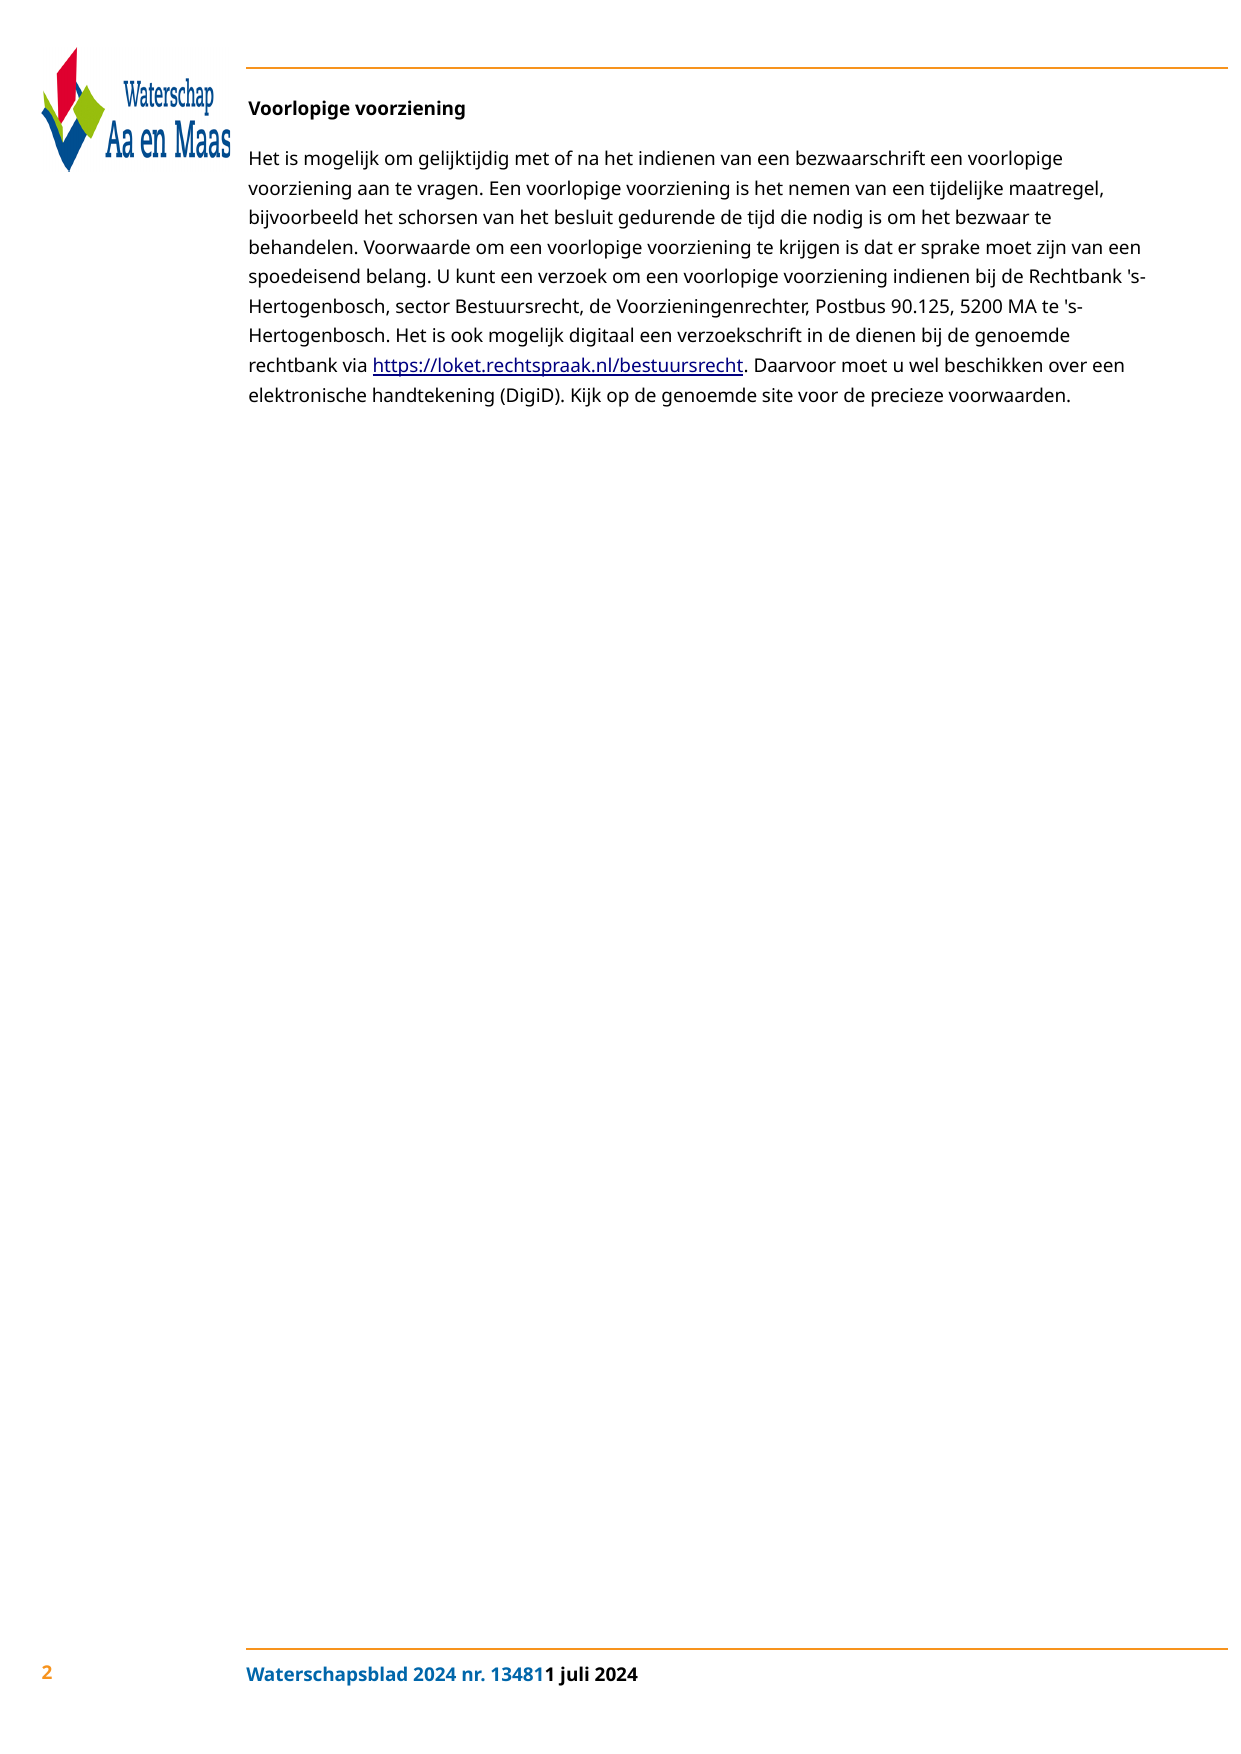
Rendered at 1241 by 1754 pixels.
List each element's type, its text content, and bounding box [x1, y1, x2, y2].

text Voorlopige voorziening [248, 95, 1152, 121]
picture [41, 47, 231, 172]
text Het is mogelijk om gelijktijdig met of na het indienen van een bezwaarschrift een voorlopige voorziening aan te vragen. Een voorlopige voorziening is het nemen van een tijdelijke maatregel, bijvoorbeeld het schorsen van het besluit gedurende de tijd die nodig is om het bezwaar te behandelen. Voorwaarde om een voorlopige voorziening te krijgen is dat er sprake moet zijn van een spoedeisend belang. U kunt een verzoek om een voorlopige voorziening indienen bij de Rechtbank 's-Hertogenbosch, sector Bestuursrecht, de Voorzieningenrechter, Postbus 90.125, 5200 MA te 's-Hertogenbosch. Het is ook mogelijk digitaal een verzoekschrift in de dienen bij de genoemde rechtbank via https://loket.rechtspraak.nl/bestuursrecht. Daarvoor moet u wel beschikken over een elektronische handtekening (DigiD). Kijk op de genoemde site voor de precieze voorwaarden. [248, 145, 1152, 408]
